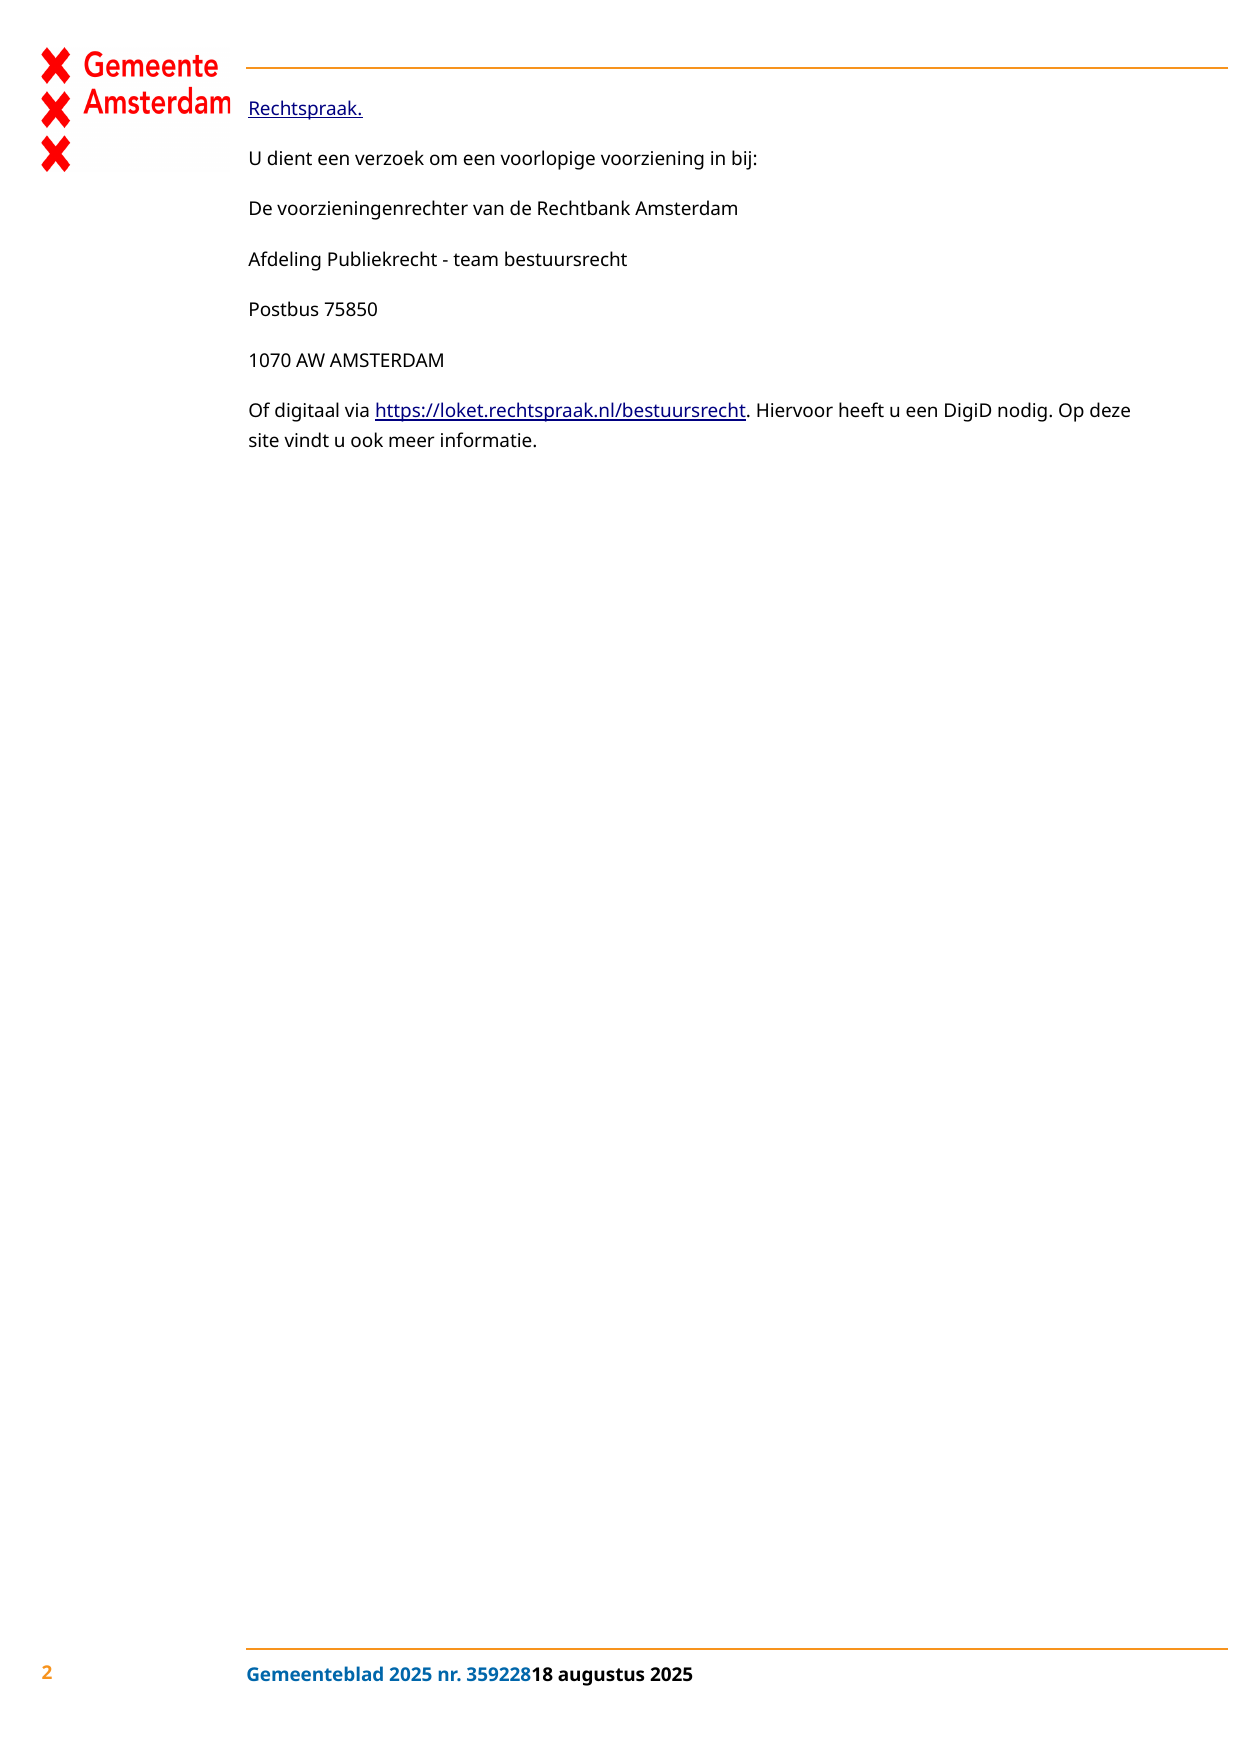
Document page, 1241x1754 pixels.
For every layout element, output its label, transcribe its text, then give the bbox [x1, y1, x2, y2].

text Rechtspraak. [248, 95, 1152, 121]
text U dient een verzoek om een voorlopige voorziening in bij: [248, 145, 1152, 171]
text 1070 AW AMSTERDAM [248, 347, 1152, 373]
picture [41, 47, 231, 172]
text Afdeling Publiekrecht - team bestuursrecht [248, 246, 1152, 272]
text De voorzieningenrechter van de Rechtbank Amsterdam [248, 196, 1152, 221]
text Postbus 75850 [248, 296, 1152, 322]
text Of digitaal via https://loket.rechtspraak.nl/bestuursrecht. Hiervoor heeft u een DigiD nodig. Op deze site vindt u ook meer informatie. [248, 397, 1152, 453]
